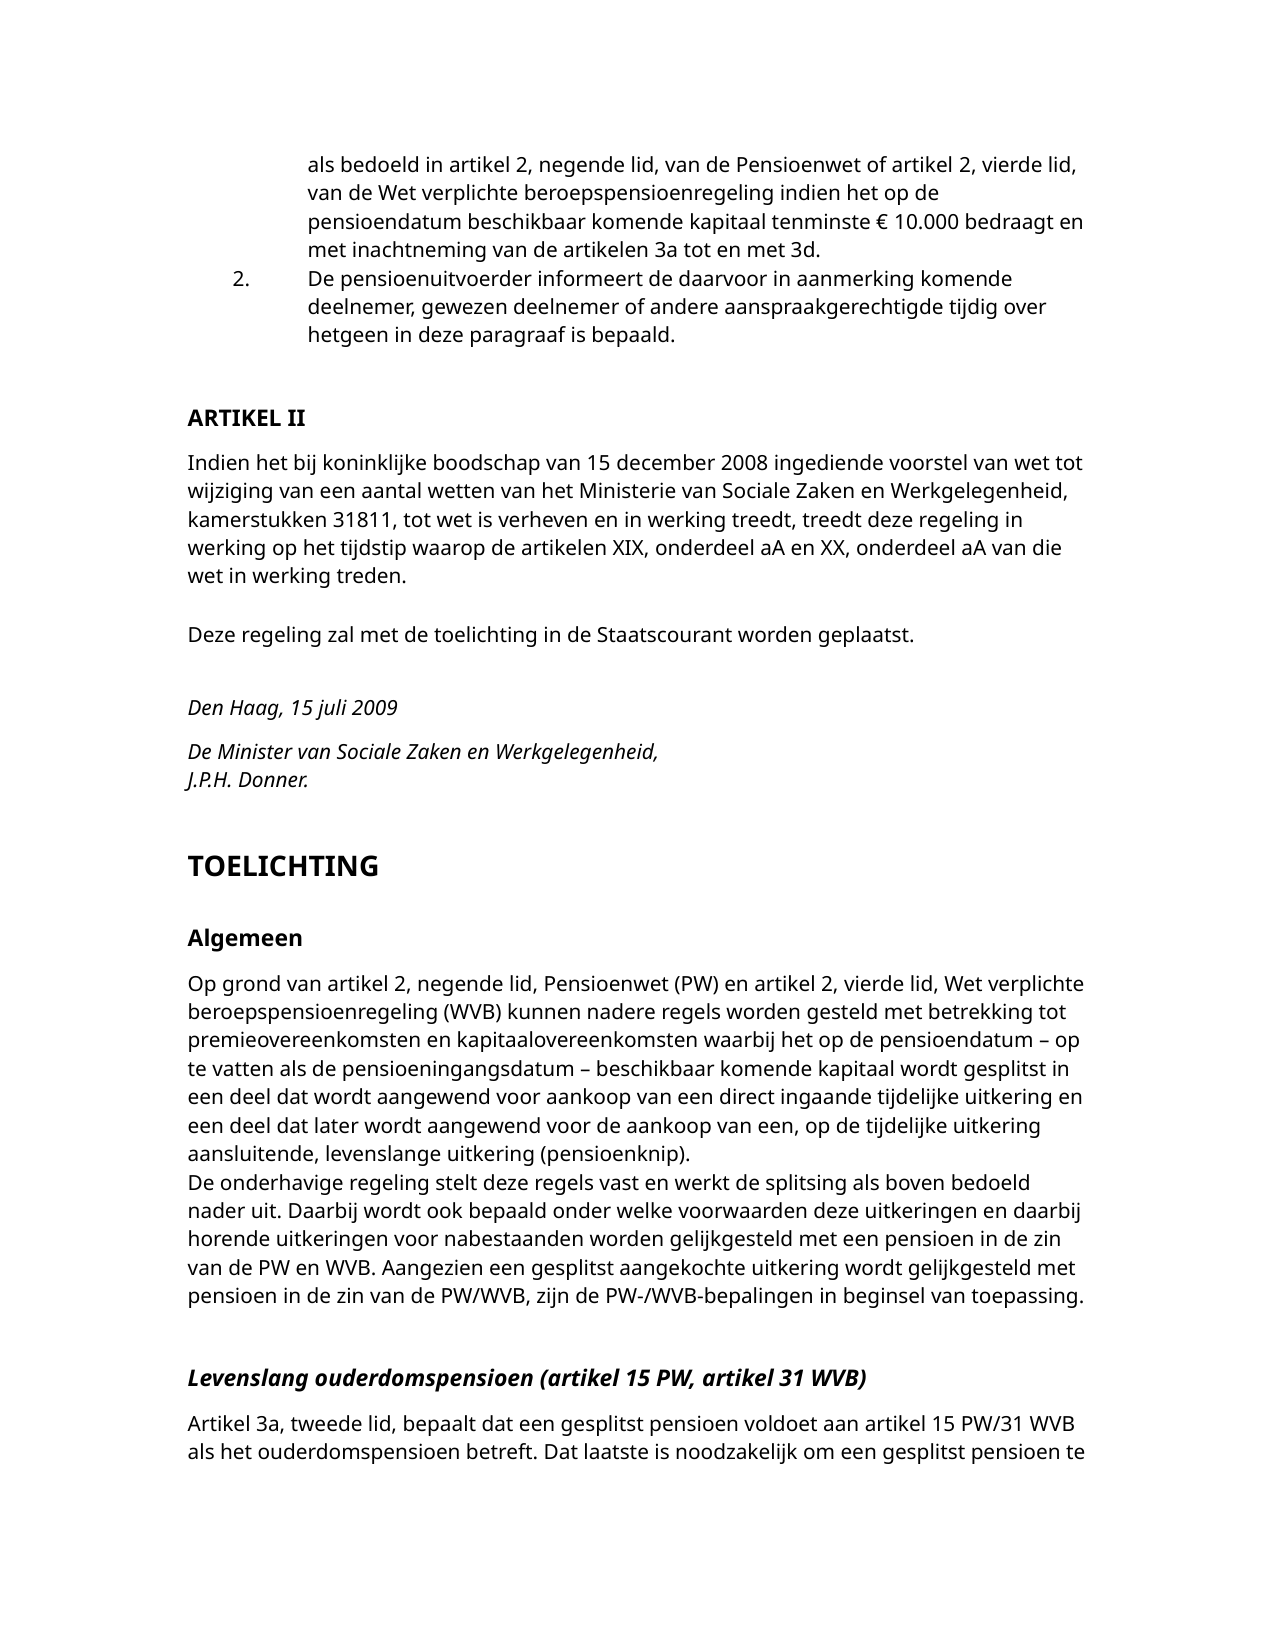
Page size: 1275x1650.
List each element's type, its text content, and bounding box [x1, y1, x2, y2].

text J.P.H. Donner. [187, 765, 1087, 794]
text Deze regeling zal met de toelichting in de Staatscourant worden geplaatst. [187, 620, 1087, 648]
text ARTIKEL II [187, 402, 1087, 433]
text Den Haag, 15 juli 2009 [187, 693, 1087, 722]
text Levenslang ouderdomspensioen (artikel 15 PW, artikel 31 WVB) [187, 1362, 1087, 1394]
text Op grond van artikel 2, negende lid, Pensioenwet (PW) en artikel 2, vierde lid, Wet verplichte beroepspensioenregeling (WVB) kunnen nadere regels worden gesteld met betrekking tot premieovereenkomsten en kapitaalovereenkomsten waarbij het op de pensioendatum – op te vatten als de pensioeningangsdatum – beschikbaar komende kapitaal wordt gesplitst in een deel dat wordt aangewend voor aankoop van een direct ingaande tijdelijke uitkering en een deel dat later wordt aangewend voor de aankoop van een, op de tijdelijke uitkering aansluitende, levenslange uitkering (pensioenknip). [187, 969, 1087, 1168]
list als bedoeld in artikel 2, negende lid, van de Pensioenwet of artikel 2, vierde lid, van de Wet verplichte beroepspensioenregeling indien het op de pensioendatum beschikbaar komende kapitaal tenminste € 10.000 bedraagt en met inachtneming van de artikelen 3a tot en met 3d. [232, 150, 1087, 264]
subtitle TOELICHTING [187, 846, 1087, 885]
text De onderhavige regeling stelt deze regels vast en werkt de splitsing als boven bedoeld nader uit. Daarbij wordt ook bepaald onder welke voorwaarden deze uitkeringen en daarbij horende uitkeringen voor nabestaanden worden gelijkgesteld met een pensioen in de zin van de PW en WVB. Aangezien een gesplitst aangekochte uitkering wordt gelijkgesteld met pensioen in de zin van de PW/WVB, zijn de PW-/WVB-bepalingen in beginsel van toepassing. [187, 1168, 1087, 1310]
text De Minister van Sociale Zaken en Werkgelegenheid, [187, 737, 1087, 765]
text Artikel 3a, tweede lid, bepaalt dat een gesplitst pensioen voldoet aan artikel 15 PW/31 WVB als het ouderdomspensioen betreft. Dat laatste is noodzakelijk om een gesplitst pensioen te [187, 1409, 1087, 1466]
list De pensioenuitvoerder informeert de daarvoor in aanmerking komende deelnemer, gewezen deelnemer of andere aanspraakgerechtigde tijdig over hetgeen in deze paragraaf is bepaald. [232, 264, 1087, 349]
text Algemeen [187, 922, 1087, 954]
text Indien het bij koninklijke boodschap van 15 december 2008 ingediende voorstel van wet tot wijziging van een aantal wetten van het Ministerie van Sociale Zaken en Werkgelegenheid, kamerstukken 31811, tot wet is verheven en in werking treedt, treedt deze regeling in werking op het tijdstip waarop de artikelen XIX, onderdeel aA en XX, onderdeel aA van die wet in werking treden. [187, 448, 1087, 590]
